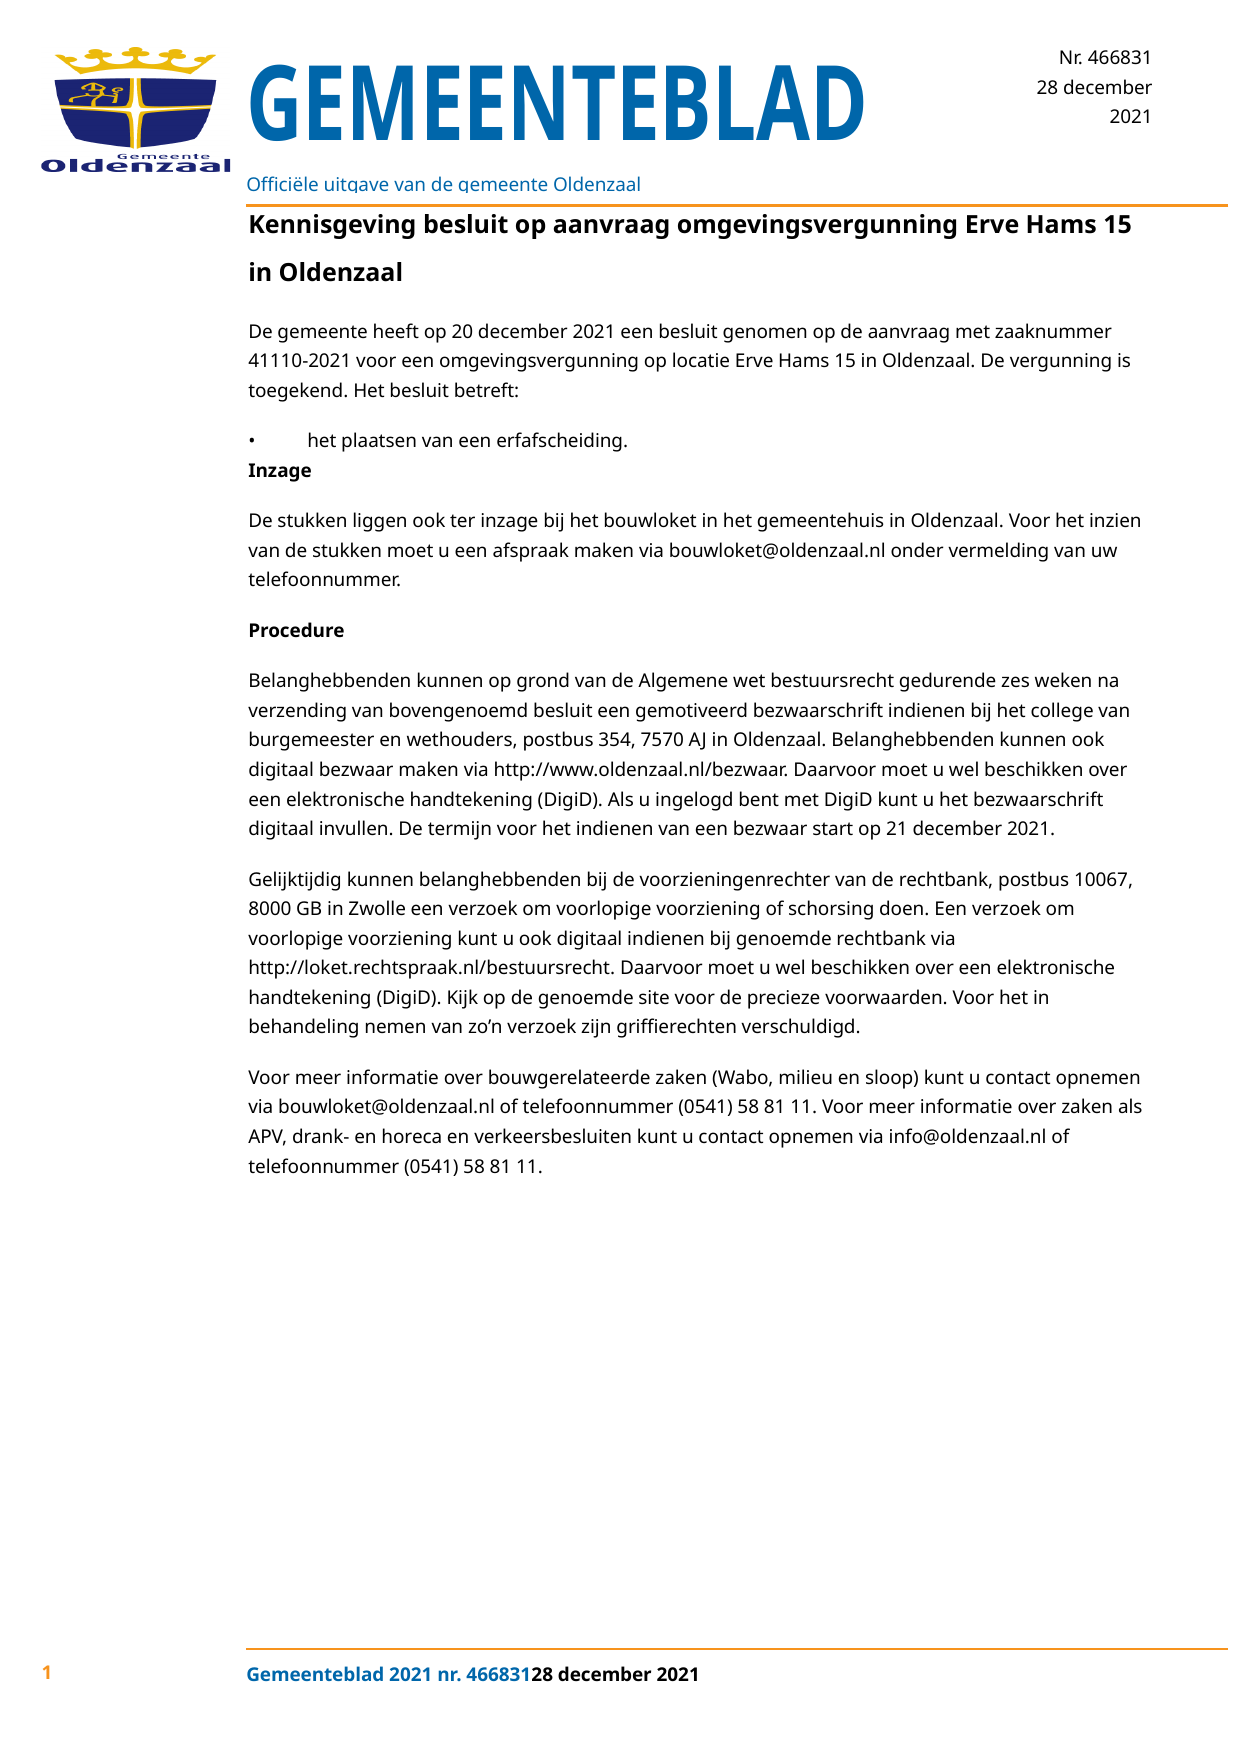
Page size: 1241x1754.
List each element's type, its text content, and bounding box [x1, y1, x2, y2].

text De stukken liggen ook ter inzage bij het bouwloket in het gemeentehuis in Oldenzaal. Voor het inzien van de stukken moet u een afspraak maken via bouwloket@oldenzaal.nl onder vermelding van uw telefoonnummer. [248, 507, 1152, 592]
text Gelijktijdig kunnen belanghebbenden bij de voorzieningenrechter van de rechtbank, postbus 10067, 8000 GB in Zwolle een verzoek om voorlopige voorziening of schorsing doen. Een verzoek om voorlopige voorziening kunt u ook digitaal indienen bij genoemde rechtbank via http://loket.rechtspraak.nl/bestuursrecht. Daarvoor moet u wel beschikken over een elektronische handtekening (DigiD). Kijk op de genoemde site voor de precieze voorwaarden. Voor het in behandeling nemen van zo’n verzoek zijn griffierechten verschuldigd. [248, 866, 1152, 1039]
picture [41, 47, 231, 172]
text Kennisgeving besluit op aanvraag omgevingsvergunning Erve Hams 15 in Oldenzaal [248, 207, 1152, 288]
text Inzage [248, 457, 1152, 483]
text De gemeente heeft op 20 december 2021 een besluit genomen op de aanvraag met zaaknummer 41110-2021 voor een omgevingsvergunning op locatie Erve Hams 15 in Oldenzaal. De vergunning is toegekend. Het besluit betreft: [248, 318, 1152, 403]
text Voor meer informatie over bouwgerelateerde zaken (Wabo, milieu en sloop) kunt u contact opnemen via bouwloket@oldenzaal.nl of telefoonnummer (0541) 58 81 11. Voor meer informatie over zaken als APV, drank- en horeca en verkeersbesluiten kunt u contact opnemen via info@oldenzaal.nl of telefoonnummer (0541) 58 81 11. [248, 1064, 1152, 1179]
text Belanghebbenden kunnen op grond van de Algemene wet bestuursrecht gedurende zes weken na verzending van bovengenoemd besluit een gemotiveerd bezwaarschrift indienen bij het college van burgemeester en wethouders, postbus 354, 7570 AJ in Oldenzaal. Belanghebbenden kunnen ook digitaal bezwaar maken via http://www.oldenzaal.nl/bezwaar. Daarvoor moet u wel beschikken over een elektronische handtekening (DigiD). Als u ingelogd bent met DigiD kunt u het bezwaarschrift digitaal invullen. De termijn voor het indienen van een bezwaar start op 21 december 2021. [248, 667, 1152, 841]
list het plaatsen van een erfafscheiding. [248, 427, 1152, 453]
text Procedure [248, 617, 1152, 643]
